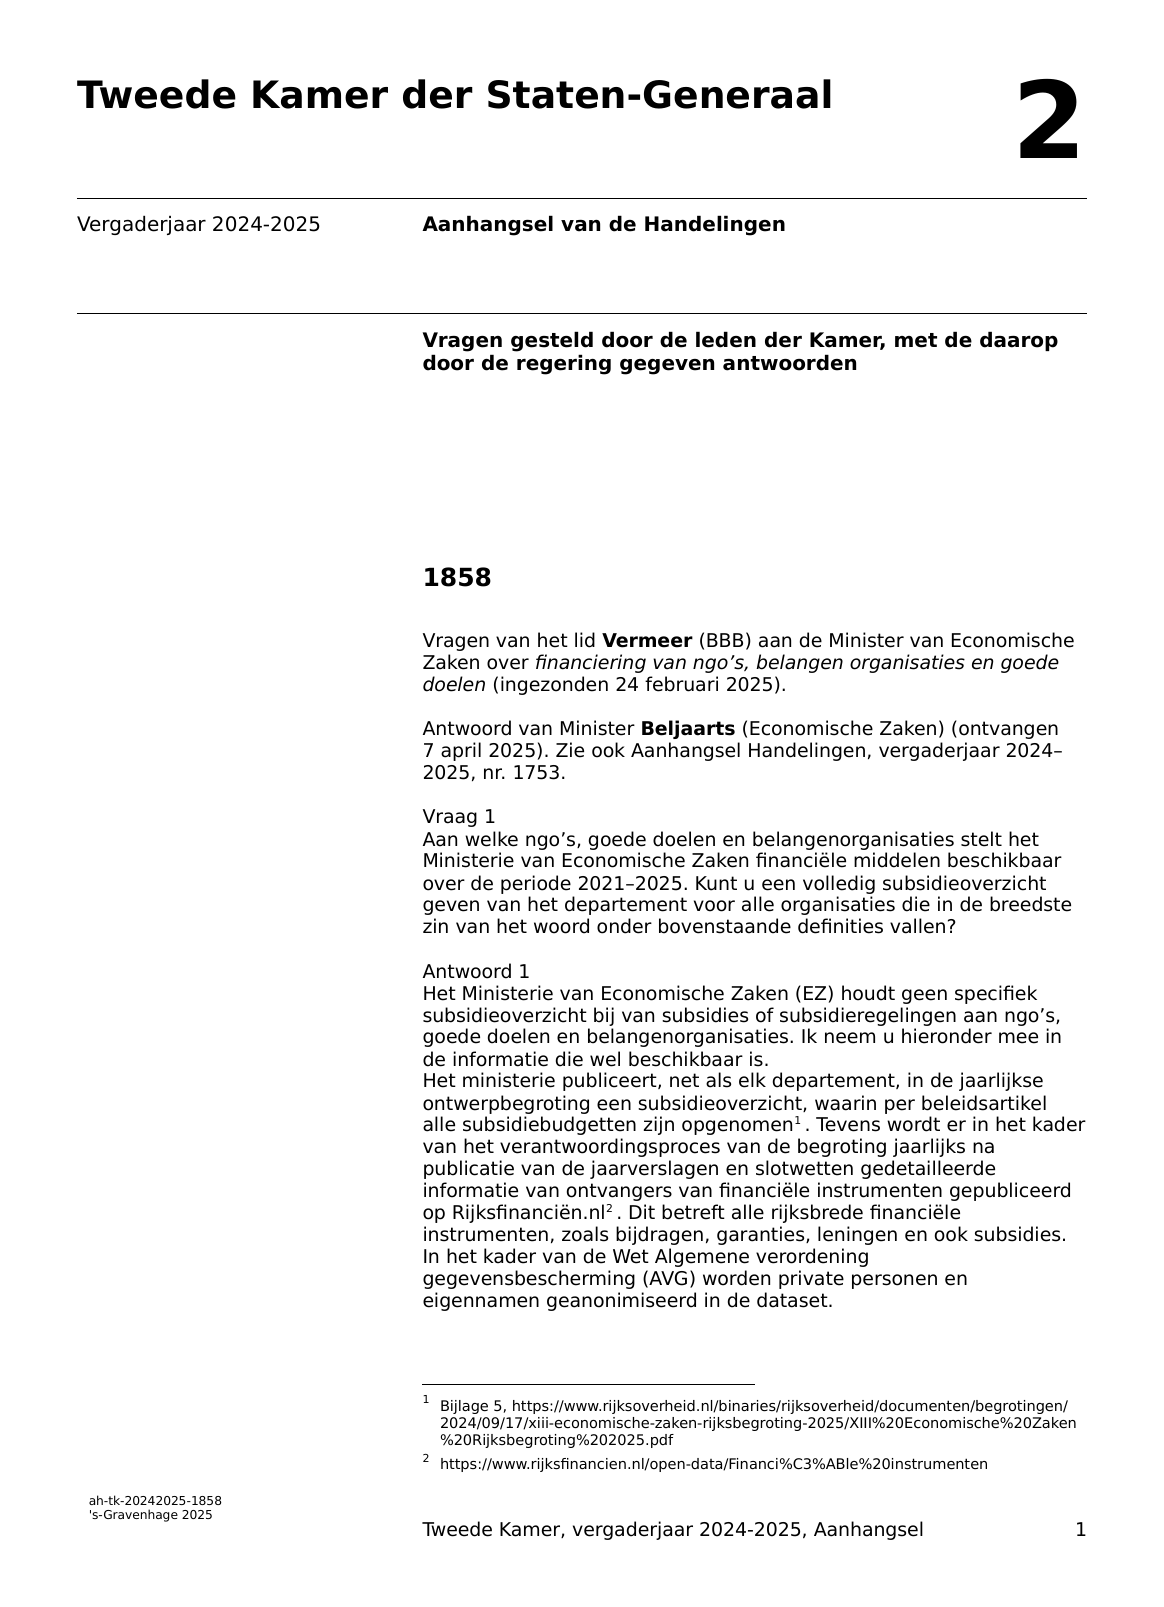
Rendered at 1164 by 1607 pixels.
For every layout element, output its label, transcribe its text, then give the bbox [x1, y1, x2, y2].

text Antwoord van Minister Beljaarts (Economische Zaken) (ontvangen 7 april 2025). Zie ook Aanhangsel Handelingen, vergaderjaar 2024–2025, nr. 1753. [422, 718, 1087, 784]
table_cell Vergaderjaar 2024-2025 [77, 199, 422, 313]
table_header 2 [886, 59, 1087, 198]
table_header Tweede Kamer der Staten-Generaal [77, 59, 886, 198]
table_cell Vragen gesteld door de leden der Kamer, met de daarop door de regering gegeven antwoorden [422, 314, 1087, 375]
text ah-tk-20242025-1858 [88, 1494, 323, 1508]
text Bijlage 5, https://www.rijksoverheid.nl/binaries/rijksoverheid/documenten/begrotingen/2024/09/17/xiii-economische-zaken-rijksbegroting-2025/XIII%20Economische%20Zaken%20Rijksbegroting%202025.pdf [422, 1393, 1087, 1449]
table_cell Aanhangsel van de Handelingen [422, 199, 1087, 313]
text 1858 [422, 563, 1087, 592]
text 's-Gravenhage 2025 [88, 1508, 323, 1522]
text Antwoord 1 [422, 961, 1087, 982]
text https://www.rijksfinancien.nl/open-data/Financi%C3%ABle%20instrumenten [422, 1452, 1087, 1474]
text Het Ministerie van Economische Zaken (EZ) houdt geen specifiek subsidieoverzicht bij van subsidies of subsidieregelingen aan ngo’s, goede doelen en belangenorganisaties. Ik neem u hieronder mee in de informatie die wel beschikbaar is. [422, 982, 1087, 1070]
text Aan welke ngo’s, goede doelen en belangenorganisaties stelt het Ministerie van Economische Zaken financiële middelen beschikbaar over de periode 2021–2025. Kunt u een volledig subsidieoverzicht geven van het departement voor alle organisaties die in de breedste zin van het woord onder bovenstaande definities vallen? [422, 828, 1087, 938]
text Vragen van het lid Vermeer (BBB) aan de Minister van Economische Zaken over financiering van ngo’s, belangen organisaties en goede doelen (ingezonden 24 februari 2025). [422, 630, 1087, 696]
text Het ministerie publiceert, net als elk departement, in de jaarlijkse ontwerpbegroting een subsidieoverzicht, waarin per beleidsartikel alle subsidiebudgetten zijn opgenomen. Tevens wordt er in het kader van het verantwoordingsproces van de begroting jaarlijks na publicatie van de jaarverslagen en slotwetten gedetailleerde informatie van ontvangers van financiële instrumenten gepubliceerd op Rijksfinanciën.nl. Dit betreft alle rijksbrede financiële instrumenten, zoals bijdragen, garanties, leningen en ook subsidies. In het kader van de Wet Algemene verordening gegevensbescherming (AVG) worden private personen en eigennamen geanonimiseerd in de dataset. [422, 1070, 1087, 1312]
table_cell [77, 314, 422, 375]
text Vraag 1 [422, 806, 1087, 828]
